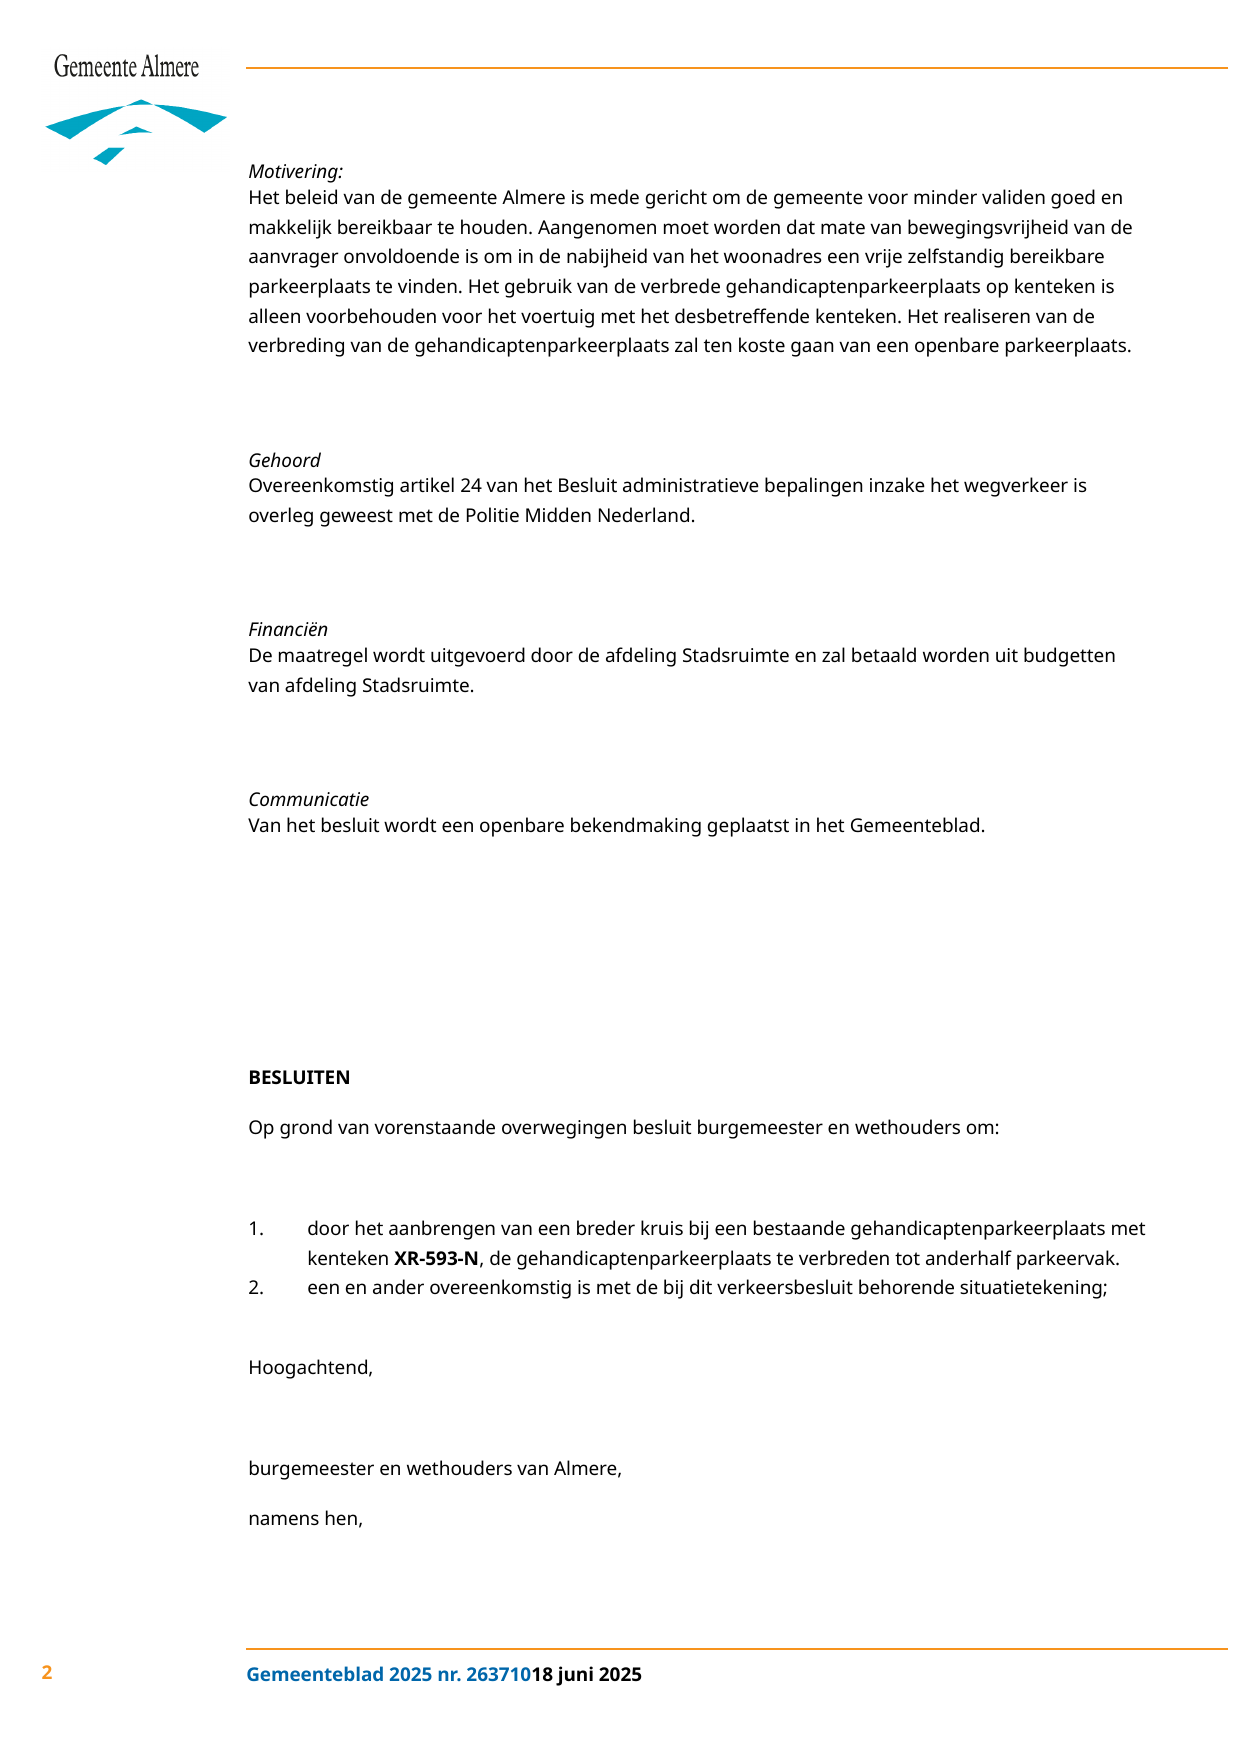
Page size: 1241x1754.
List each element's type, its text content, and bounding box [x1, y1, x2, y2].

text BESLUITEN [248, 1064, 1152, 1090]
text Financiën [248, 616, 1152, 642]
text burgemeester en wethouders van Almere, [248, 1455, 1152, 1481]
text Communicatie [248, 786, 1152, 812]
picture [41, 47, 231, 172]
list door het aanbrengen van een breder kruis bij een bestaande gehandicaptenparkeerplaats met kenteken XR-593-N, de gehandicaptenparkeerplaats te verbreden tot anderhalf parkeervak. [248, 1215, 1152, 1271]
text Op grond van vorenstaande overwegingen besluit burgemeester en wethouders om: [248, 1114, 1152, 1140]
text De maatregel wordt uitgevoerd door de afdeling Stadsruimte en zal betaald worden uit budgetten van afdeling Stadsruimte. [248, 642, 1152, 697]
text Gehoord [248, 447, 1152, 472]
text Hoogachtend, [248, 1354, 1152, 1380]
text namens hen, [248, 1506, 1152, 1531]
list een en ander overeenkomstig is met de bij dit verkeersbesluit behorende situatietekening; [248, 1274, 1152, 1300]
text Motivering: [248, 159, 1152, 184]
text Van het besluit wordt een openbare bekendmaking geplaatst in het Gemeenteblad. [248, 812, 1152, 838]
text Overeenkomstig artikel 24 van het Besluit administratieve bepalingen inzake het wegverkeer is overleg geweest met de Politie Midden Nederland. [248, 472, 1152, 528]
text Het beleid van de gemeente Almere is mede gericht om de gemeente voor minder validen goed en makkelijk bereikbaar te houden. Aangenomen moet worden dat mate van bewegingsvrijheid van de aanvrager onvoldoende is om in de nabijheid van het woonadres een vrije zelfstandig bereikbare parkeerplaats te vinden. Het gebruik van de verbrede gehandicaptenparkeerplaats op kenteken is alleen voorbehouden voor het voertuig met het desbetreffende kenteken. Het realiseren van de verbreding van de gehandicaptenparkeerplaats zal ten koste gaan van een openbare parkeerplaats. [248, 184, 1152, 358]
